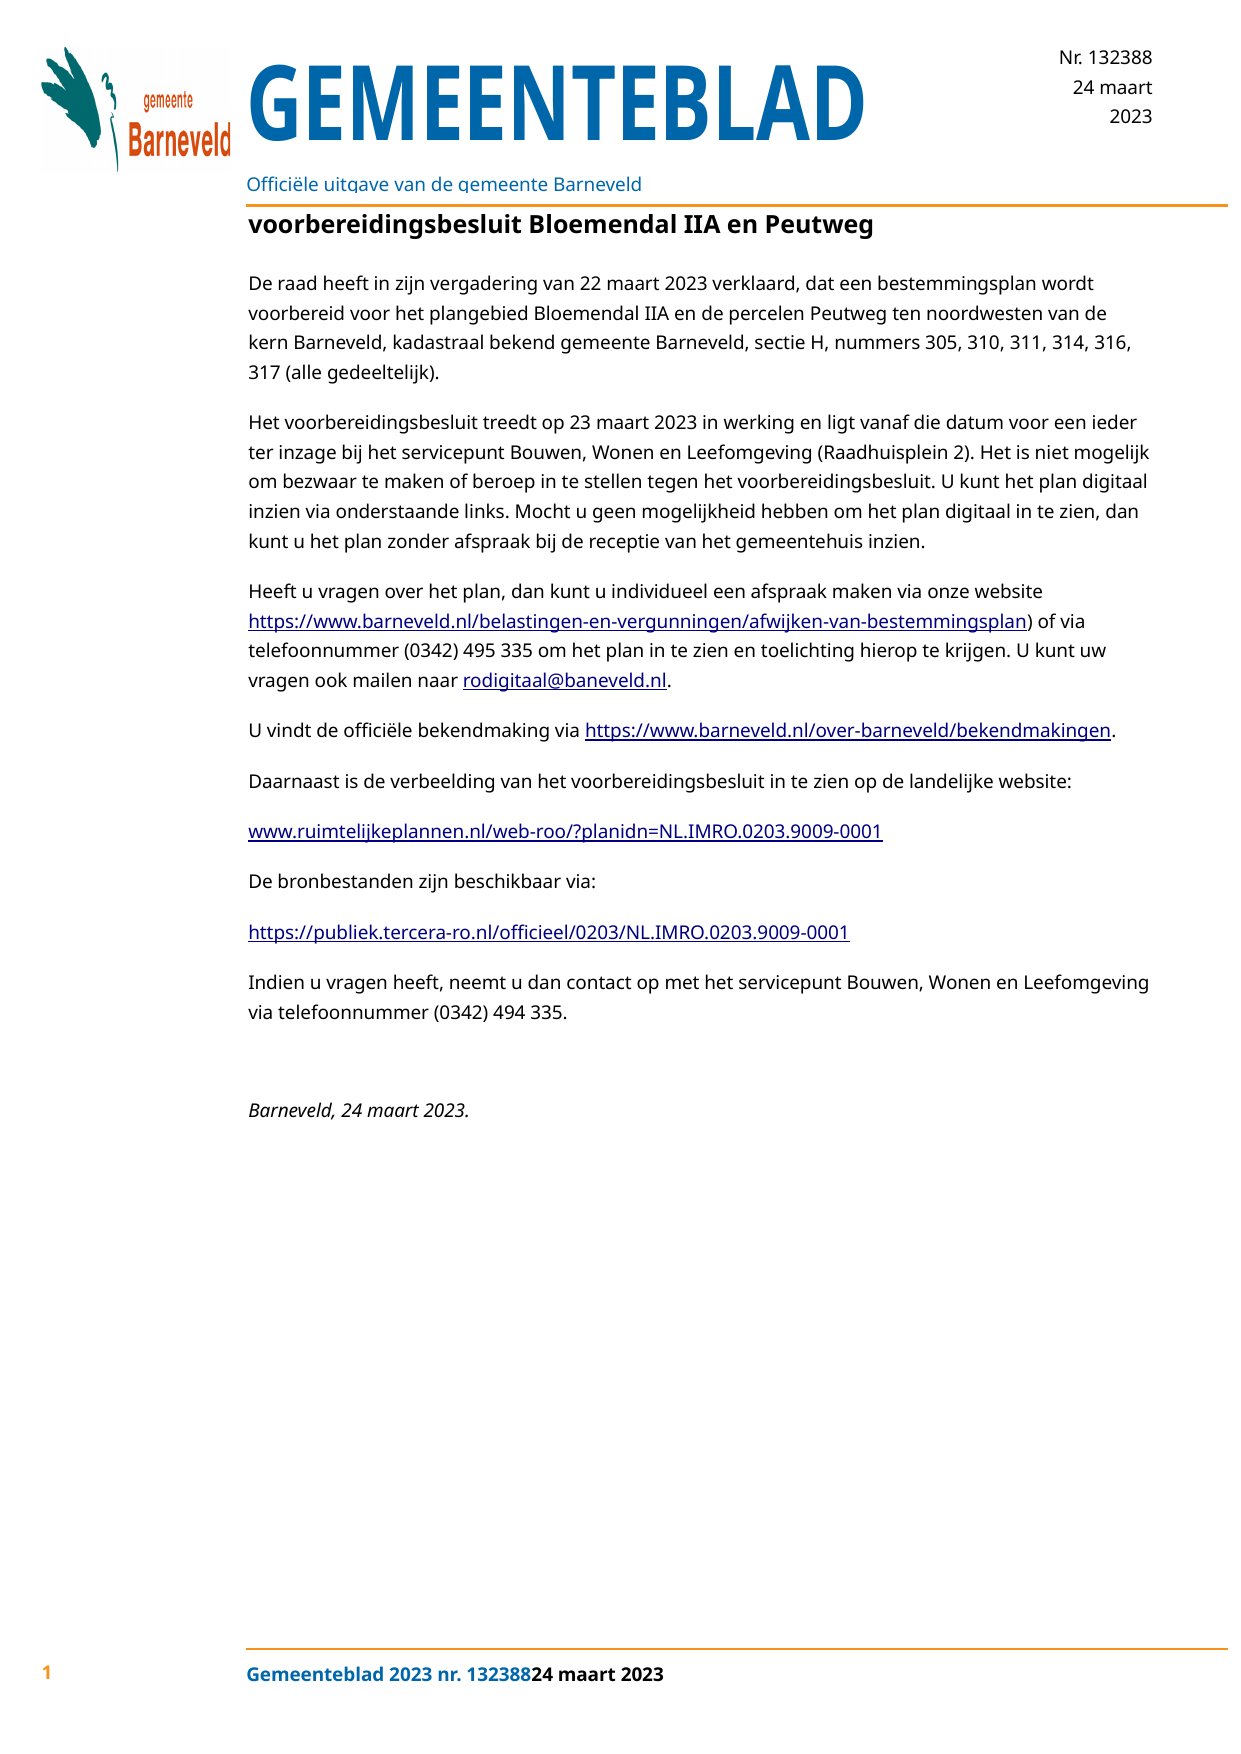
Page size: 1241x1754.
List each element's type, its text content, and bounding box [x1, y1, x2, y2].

text Het voorbereidingsbesluit treedt op 23 maart 2023 in werking en ligt vanaf die datum voor een ieder ter inzage bij het servicepunt Bouwen, Wonen en Leefomgeving (Raadhuisplein 2). Het is niet mogelijk om bezwaar te maken of beroep in te stellen tegen het voorbereidingsbesluit. U kunt het plan digitaal inzien via onderstaande links. Mocht u geen mogelijkheid hebben om het plan digitaal in te zien, dan kunt u het plan zonder afspraak bij de receptie van het gemeentehuis inzien. [248, 409, 1152, 553]
text Heeft u vragen over het plan, dan kunt u individueel een afspraak maken via onze website https://www.barneveld.nl/belastingen-en-vergunningen/afwijken-van-bestemmingsplan) of via telefoonnummer (0342) 495 335 om het plan in te zien en toelichting hierop te krijgen. U kunt uw vragen ook mailen naar rodigitaal@baneveld.nl. [248, 578, 1152, 693]
text Daarnaast is de verbeelding van het voorbereidingsbesluit in te zien op de landelijke website: [248, 768, 1152, 793]
text Indien u vragen heeft, neemt u dan contact op met het servicepunt Bouwen, Wonen en Leefomgeving via telefoonnummer (0342) 494 335. [248, 969, 1152, 1025]
text U vindt de officiële bekendmaking via https://www.barneveld.nl/over-barneveld/bekendmakingen. [248, 717, 1152, 743]
text www.ruimtelijkeplannen.nl/web-roo/?planidn=NL.IMRO.0203.9009-0001 [248, 818, 1152, 844]
text voorbereidingsbesluit Bloemendal IIA en Peutweg [248, 207, 1152, 241]
text Barneveld, 24 maart 2023. [248, 1097, 1152, 1123]
text De raad heeft in zijn vergadering van 22 maart 2023 verklaard, dat een bestemmingsplan wordt voorbereid voor het plangebied Bloemendal IIA en de percelen Peutweg ten noordwesten van de kern Barneveld, kadastraal bekend gemeente Barneveld, sectie H, nummers 305, 310, 311, 314, 316, 317 (alle gedeeltelijk). [248, 270, 1152, 385]
text https://publiek.tercera-ro.nl/officieel/0203/NL.IMRO.0203.9009-0001 [248, 919, 1152, 945]
text De bronbestanden zijn beschikbaar via: [248, 869, 1152, 894]
picture [41, 47, 231, 172]
